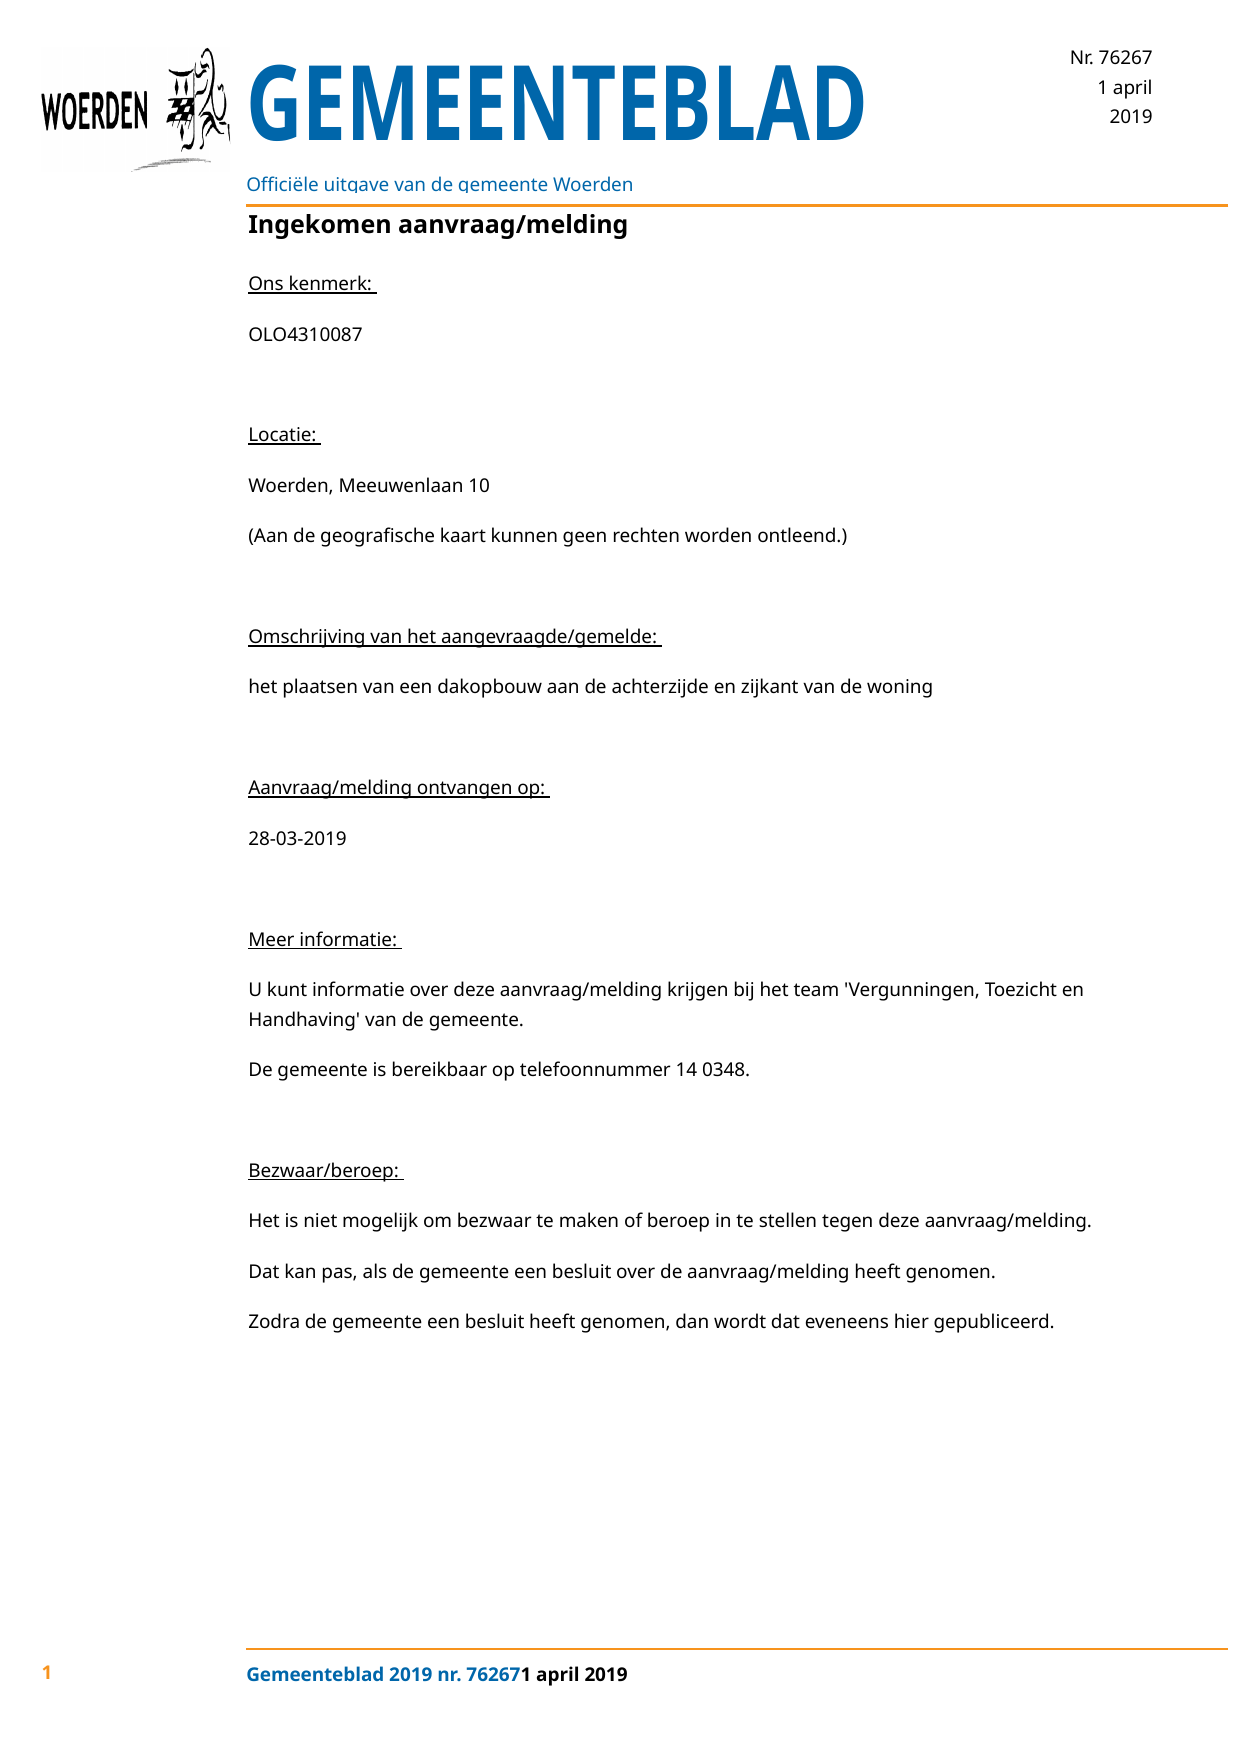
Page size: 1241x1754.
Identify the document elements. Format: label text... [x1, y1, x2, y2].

picture [41, 47, 231, 172]
text Dat kan pas, als de gemeente een besluit over de aanvraag/melding heeft genomen. [248, 1258, 1152, 1283]
text Bezwaar/beroep: [248, 1157, 1152, 1183]
text U kunt informatie over deze aanvraag/melding krijgen bij het team 'Vergunningen, Toezicht en Handhaving' van de gemeente. [248, 976, 1152, 1031]
text Locatie: [248, 422, 1152, 447]
text De gemeente is bereikbaar op telefoonnummer 14 0348. [248, 1056, 1152, 1082]
text Ingekomen aanvraag/melding [248, 207, 1152, 241]
text Het is niet mogelijk om bezwaar te maken of beroep in te stellen tegen deze aanvraag/melding. [248, 1207, 1152, 1233]
text Ons kenmerk: [248, 270, 1152, 296]
text Woerden, Meeuwenlaan 10 [248, 472, 1152, 498]
text het plaatsen van een dakopbouw aan de achterzijde en zijkant van de woning [248, 674, 1152, 699]
text 28-03-2019 [248, 825, 1152, 851]
text (Aan de geografische kaart kunnen geen rechten worden ontleend.) [248, 522, 1152, 548]
text Omschrijving van het aangevraagde/gemelde: [248, 623, 1152, 649]
text Aanvraag/melding ontvangen op: [248, 774, 1152, 800]
text Zodra de gemeente een besluit heeft genomen, dan wordt dat eveneens hier gepubliceerd. [248, 1308, 1152, 1334]
text Meer informatie: [248, 926, 1152, 951]
text OLO4310087 [248, 321, 1152, 346]
